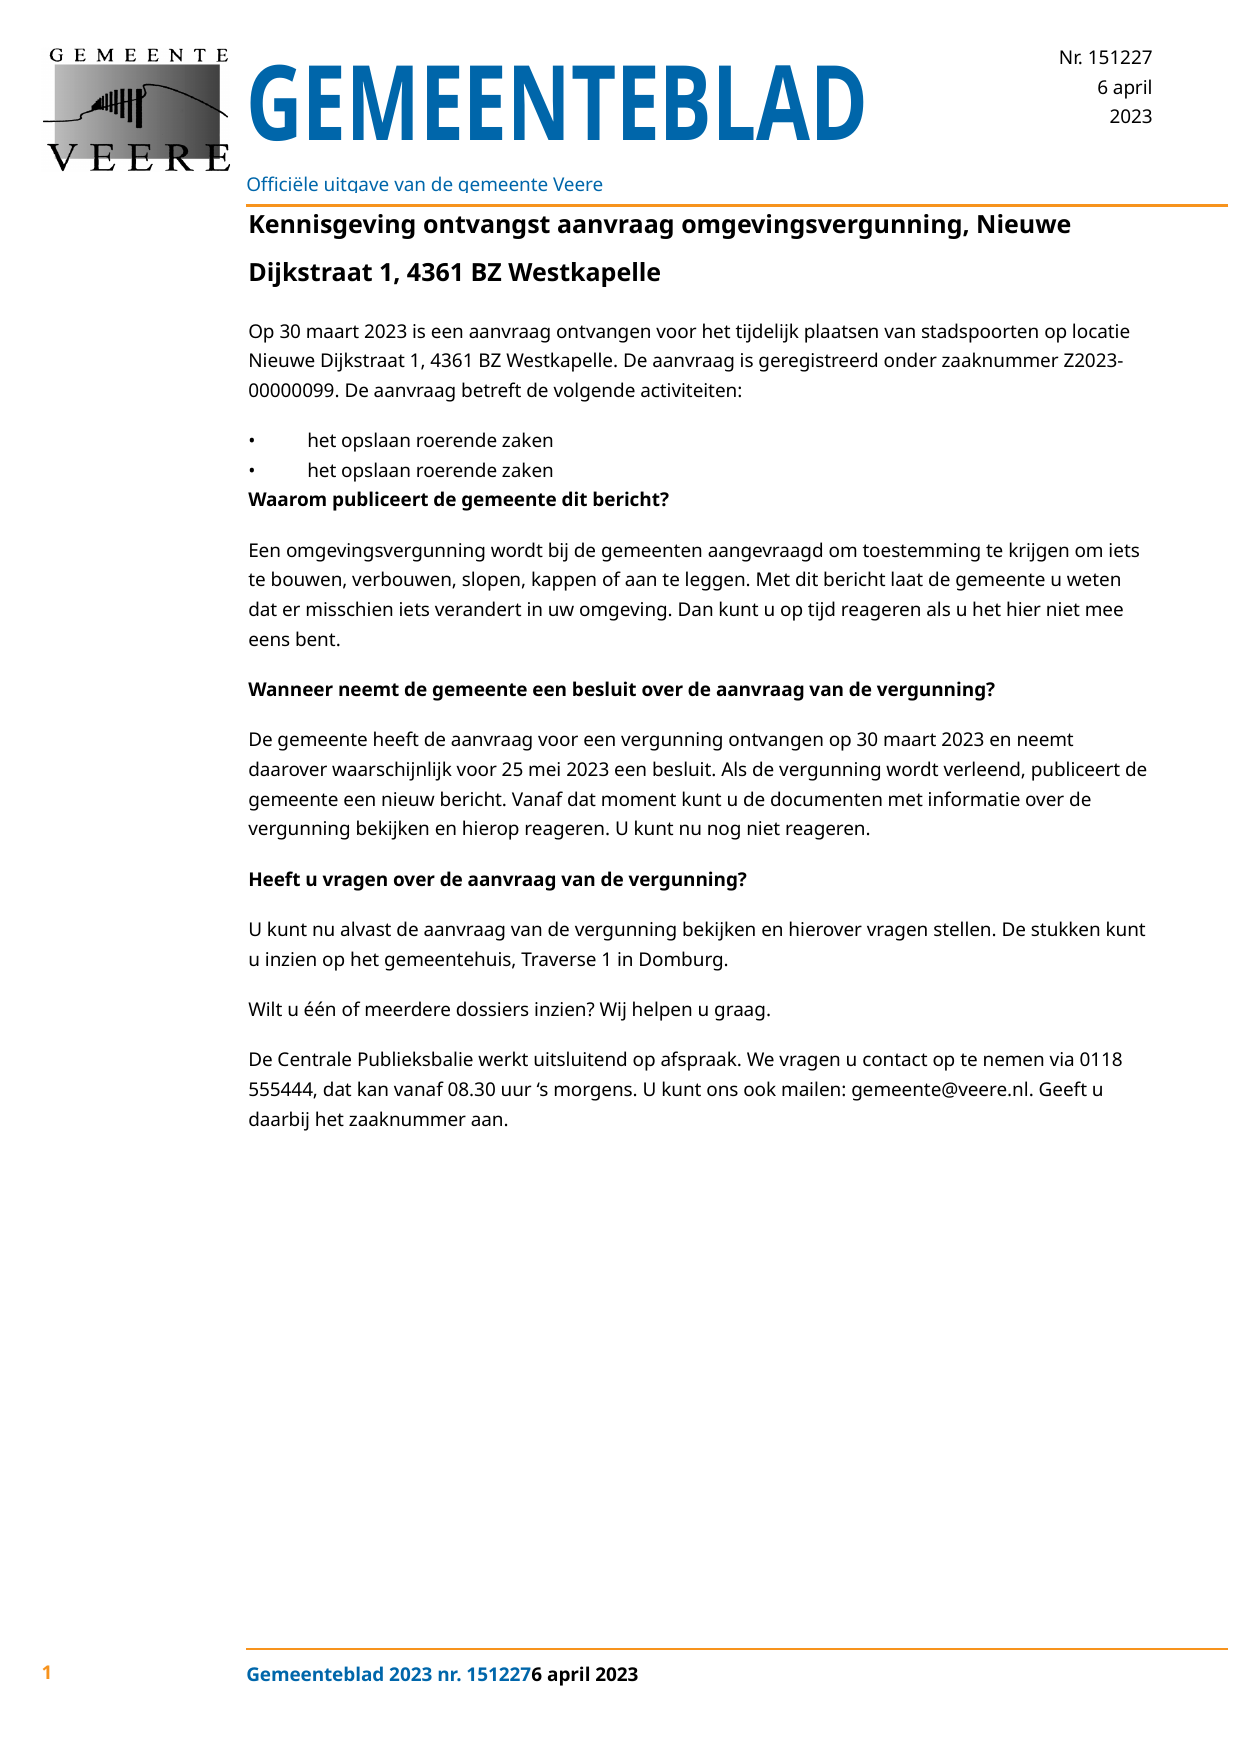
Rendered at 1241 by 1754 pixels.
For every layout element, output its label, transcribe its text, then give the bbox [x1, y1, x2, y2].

picture [41, 47, 231, 172]
text Wanneer neemt de gemeente een besluit over de aanvraag van de vergunning? [248, 676, 1152, 702]
text Een omgevingsvergunning wordt bij de gemeenten aangevraagd om toestemming te krijgen om iets te bouwen, verbouwen, slopen, kappen of aan te leggen. Met dit bericht laat de gemeente u weten dat er misschien iets verandert in uw omgeving. Dan kunt u op tijd reageren als u het hier niet mee eens bent. [248, 537, 1152, 652]
text U kunt nu alvast de aanvraag van de vergunning bekijken en hierover vragen stellen. De stukken kunt u inzien op het gemeentehuis, Traverse 1 in Domburg. [248, 916, 1152, 972]
text De gemeente heeft de aanvraag voor een vergunning ontvangen op 30 maart 2023 en neemt daarover waarschijnlijk voor 25 mei 2023 een besluit. Als de vergunning wordt verleend, publiceert de gemeente een nieuw bericht. Vanaf dat moment kunt u de documenten met informatie over de vergunning bekijken en hierop reageren. U kunt nu nog niet reageren. [248, 727, 1152, 841]
list het opslaan roerende zaken [248, 457, 1152, 483]
text Waarom publiceert de gemeente dit bericht? [248, 487, 1152, 512]
list het opslaan roerende zaken [248, 427, 1152, 453]
text Kennisgeving ontvangst aanvraag omgevingsvergunning, Nieuwe Dijkstraat 1, 4361 BZ Westkapelle [248, 207, 1152, 288]
text Heeft u vragen over de aanvraag van de vergunning? [248, 866, 1152, 892]
text Op 30 maart 2023 is een aanvraag ontvangen voor het tijdelijk plaatsen van stadspoorten op locatie Nieuwe Dijkstraat 1, 4361 BZ Westkapelle. De aanvraag is geregistreerd onder zaaknummer Z2023-00000099. De aanvraag betreft de volgende activiteiten: [248, 318, 1152, 403]
text De Centrale Publieksbalie werkt uitsluitend op afspraak. We vragen u contact op te nemen via 0118 555444, dat kan vanaf 08.30 uur ‘s morgens. U kunt ons ook mailen: gemeente@veere.nl. Geeft u daarbij het zaaknummer aan. [248, 1047, 1152, 1132]
text Wilt u één of meerdere dossiers inzien? Wij helpen u graag. [248, 996, 1152, 1022]
